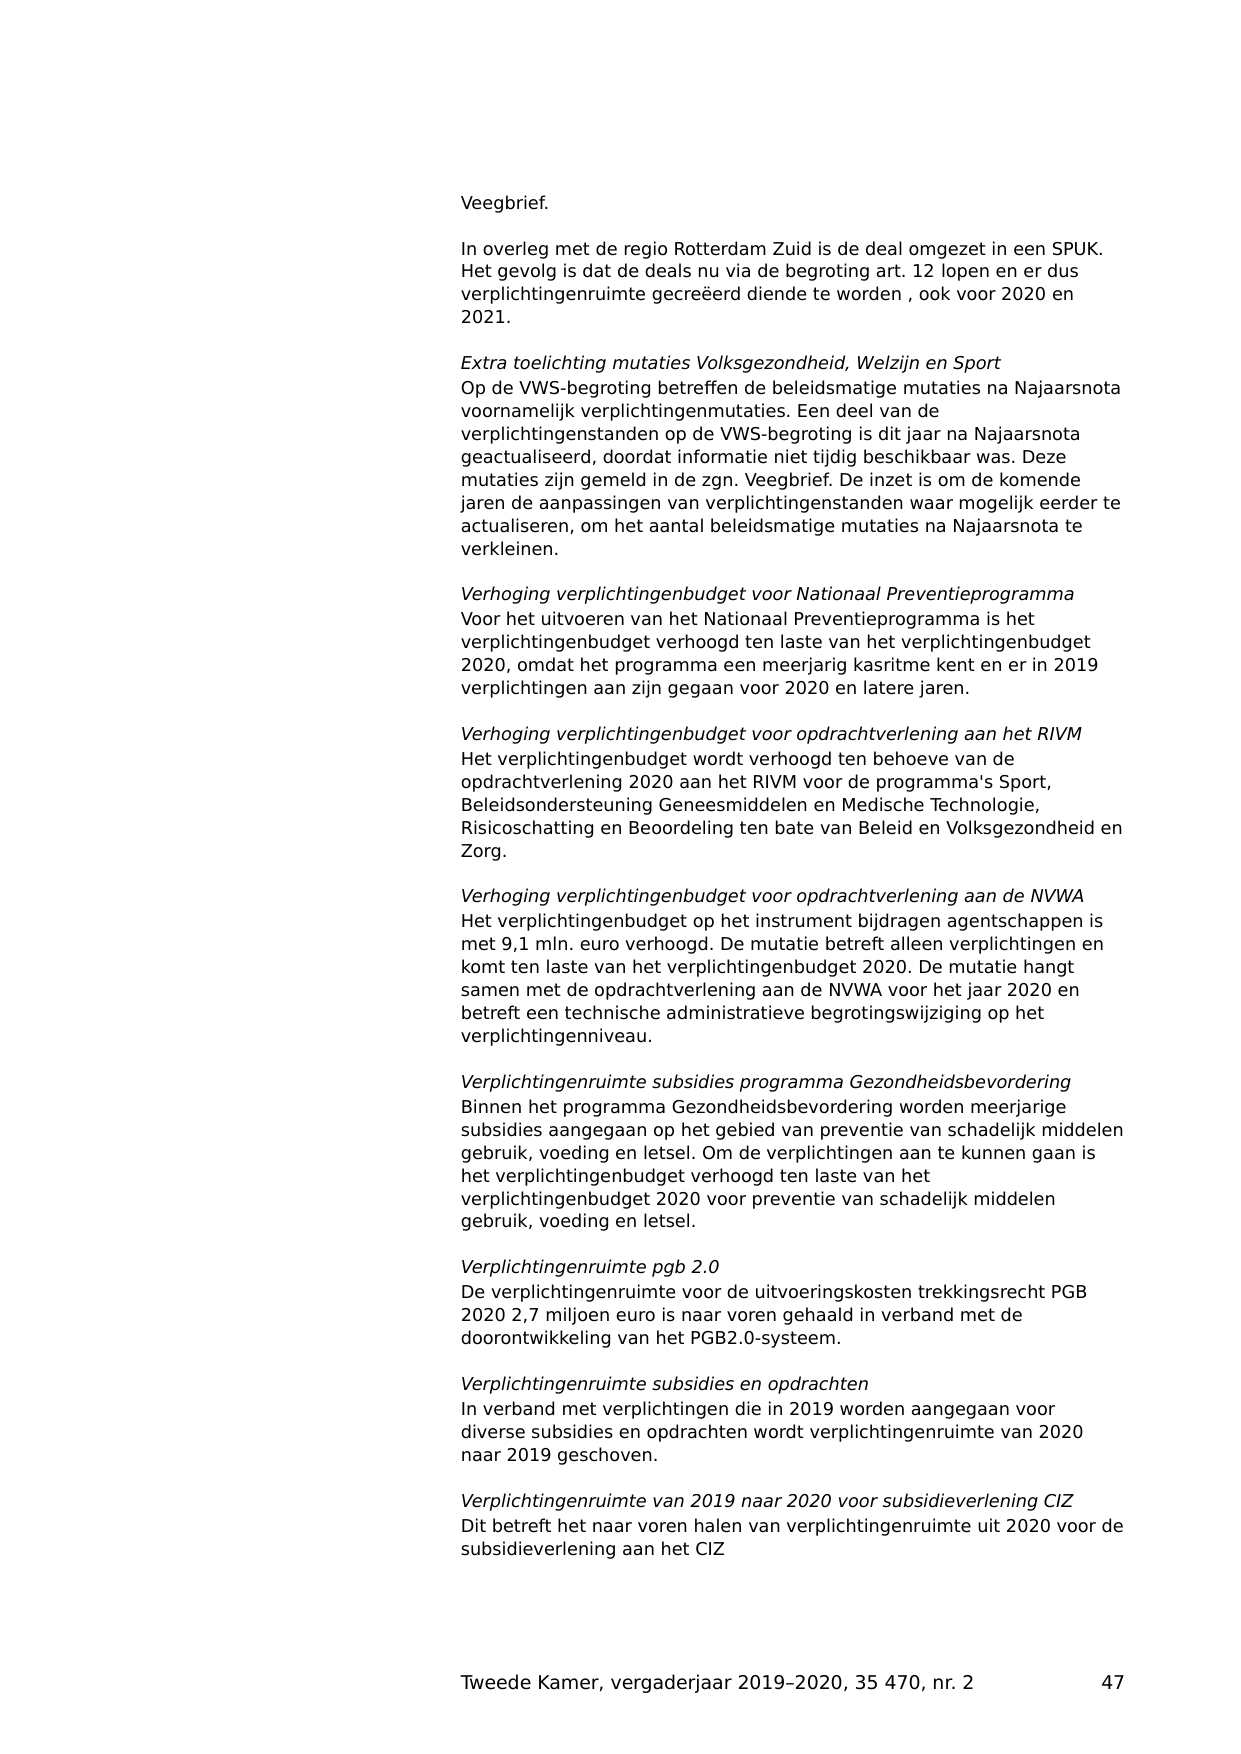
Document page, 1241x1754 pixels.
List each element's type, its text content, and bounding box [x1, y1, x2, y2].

text Verplichtingenruimte subsidies programma Gezondheidsbevordering [461, 1070, 1125, 1093]
text Verhoging verplichtingenbudget voor opdrachtverlening aan het RIVM [461, 722, 1125, 745]
text Verplichtingenruimte van 2019 naar 2020 voor subsidieverlening CIZ [461, 1489, 1125, 1512]
text Verplichtingenruimte subsidies en opdrachten [461, 1372, 1125, 1395]
text Op de VWS-begroting betreffen de beleidsmatige mutaties na Najaarsnota voornamelijk verplichtingenmutaties. Een deel van de verplichtingenstanden op de VWS-begroting is dit jaar na Najaarsnota geactualiseerd, doordat informatie niet tijdig beschikbaar was. Deze mutaties zijn gemeld in de zgn. Veegbrief. De inzet is om de komende jaren de aanpassingen van verplichtingenstanden waar mogelijk eerder te actualiseren, om het aantal beleidsmatige mutaties na Najaarsnota te verkleinen. [461, 376, 1125, 559]
text Binnen het programma Gezondheidsbevordering worden meerjarige subsidies aangegaan op het gebied van preventie van schadelijk middelen gebruik, voeding en letsel. Om de verplichtingen aan te kunnen gaan is het verplichtingenbudget verhoogd ten laste van het verplichtingenbudget 2020 voor preventie van schadelijk middelen gebruik, voeding en letsel. [461, 1095, 1125, 1232]
text Verhoging verplichtingenbudget voor Nationaal Preventieprogramma [461, 582, 1125, 605]
text Het verplichtingenbudget op het instrument bijdragen agentschappen is met 9,1 mln. euro verhoogd. De mutatie betreft alleen verplichtingen en komt ten laste van het verplichtingenbudget 2020. De mutatie hangt samen met de opdrachtverlening aan de NVWA voor het jaar 2020 en betreft een technische administratieve begrotingswijziging op het verplichtingenniveau. [461, 909, 1125, 1047]
text Verhoging verplichtingenbudget voor opdrachtverlening aan de NVWA [461, 884, 1125, 907]
text Veegbrief. [461, 191, 1125, 214]
text Het verplichtingenbudget wordt verhoogd ten behoeve van de opdrachtverlening 2020 aan het RIVM voor de programma's Sport, Beleidsondersteuning Geneesmiddelen en Medische Technologie, Risicoschatting en Beoordeling ten bate van Beleid en Volksgezondheid en Zorg. [461, 747, 1125, 862]
text In overleg met de regio Rotterdam Zuid is de deal omgezet in een SPUK. Het gevolg is dat de deals nu via de begroting art. 12 lopen en er dus verplichtingenruimte gecreëerd diende te worden , ook voor 2020 en 2021. [461, 237, 1125, 328]
text Extra toelichting mutaties Volksgezondheid, Welzijn en Sport [461, 351, 1125, 374]
text De verplichtingenruimte voor de uitvoeringskosten trekkingsrecht PGB 2020 2,7 miljoen euro is naar voren gehaald in verband met de doorontwikkeling van het PGB2.0-systeem. [461, 1280, 1125, 1349]
text Verplichtingenruimte pgb 2.0 [461, 1255, 1125, 1278]
text Voor het uitvoeren van het Nationaal Preventieprogramma is het verplichtingenbudget verhoogd ten laste van het verplichtingenbudget 2020, omdat het programma een meerjarig kasritme kent en er in 2019 verplichtingen aan zijn gegaan voor 2020 en latere jaren. [461, 607, 1125, 699]
text In verband met verplichtingen die in 2019 worden aangegaan voor diverse subsidies en opdrachten wordt verplichtingenruimte van 2020 naar 2019 geschoven. [461, 1397, 1125, 1466]
text Dit betreft het naar voren halen van verplichtingenruimte uit 2020 voor de subsidieverlening aan het CIZ [461, 1514, 1125, 1559]
